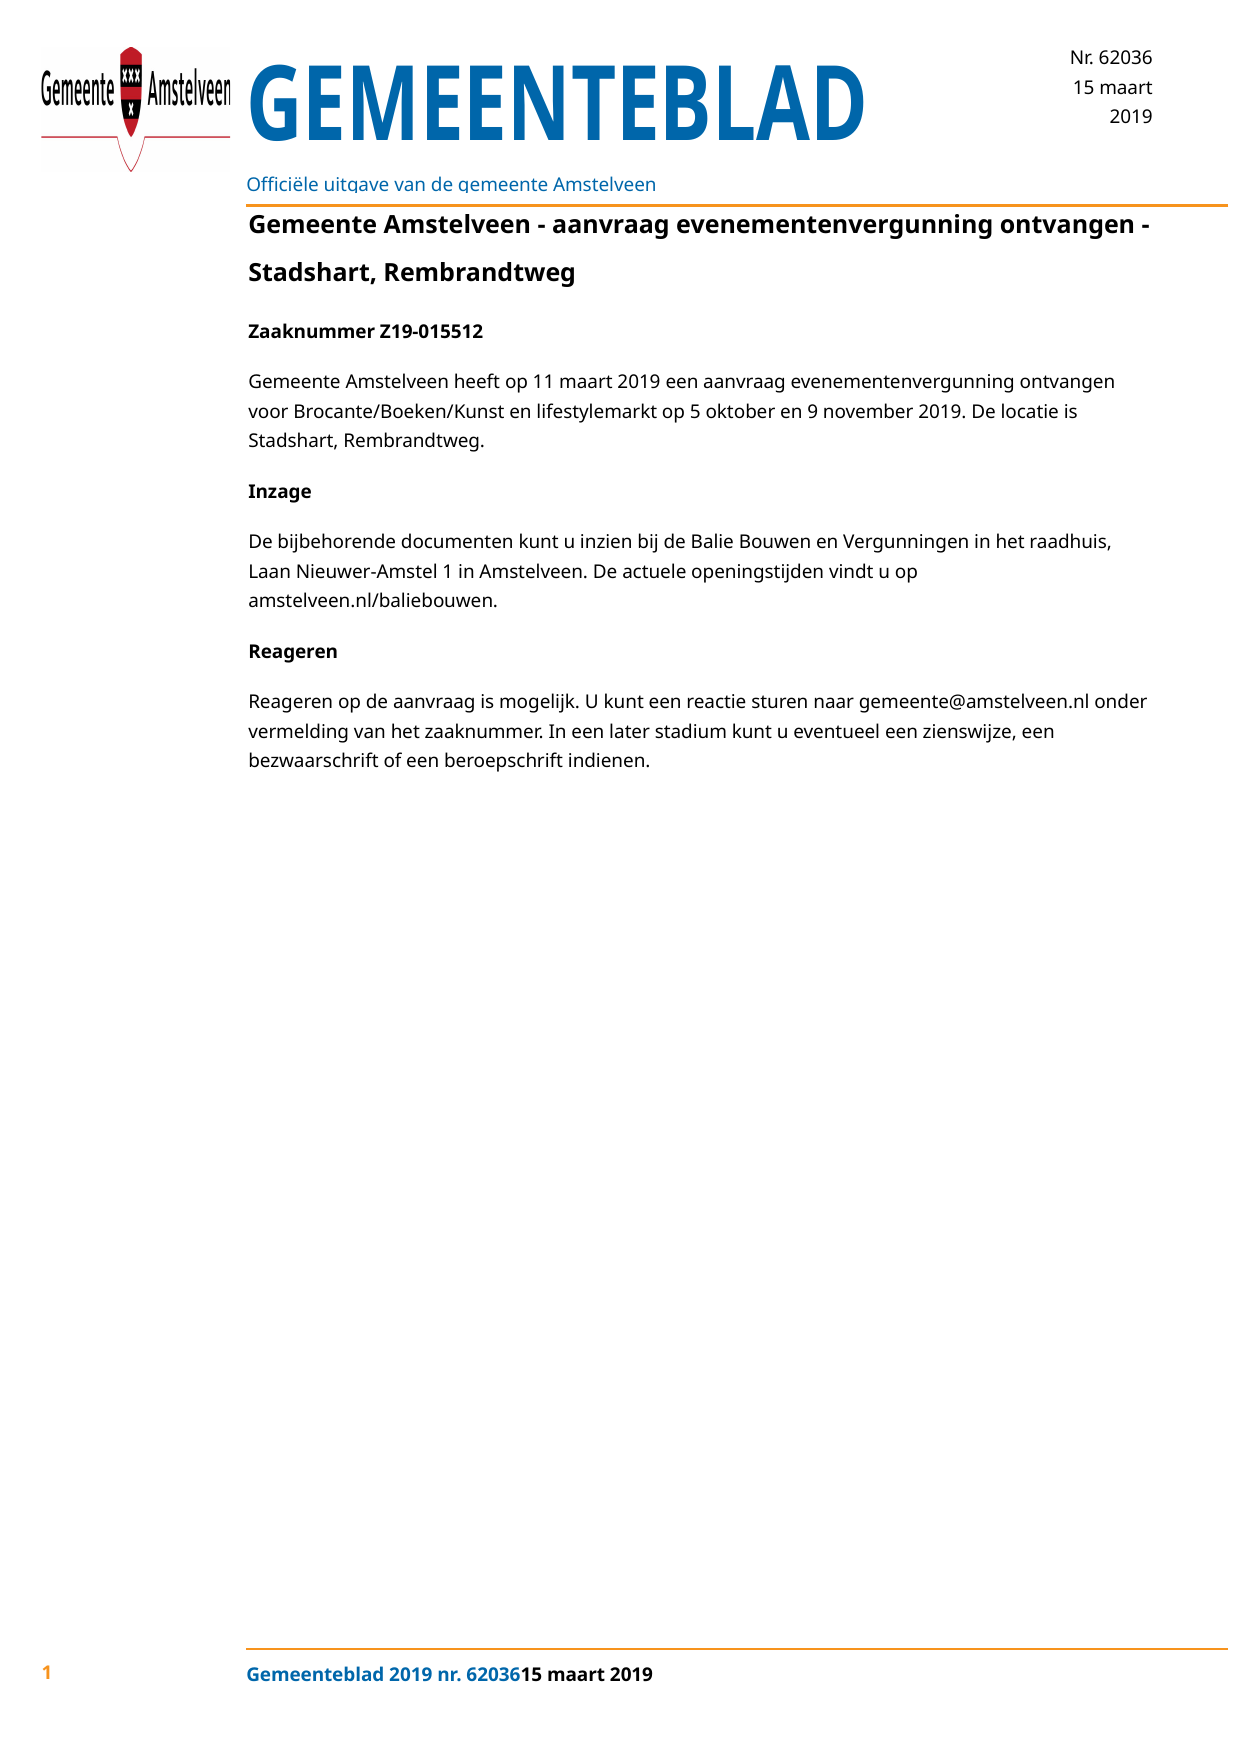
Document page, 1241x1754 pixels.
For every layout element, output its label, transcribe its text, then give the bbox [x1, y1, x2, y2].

text De bijbehorende documenten kunt u inzien bij de Balie Bouwen en Vergunningen in het raadhuis, Laan Nieuwer-Amstel 1 in Amstelveen. De actuele openingstijden vindt u op amstelveen.nl/baliebouwen. [248, 528, 1152, 613]
text Zaaknummer Z19-015512 [248, 318, 1152, 344]
text Inzage [248, 478, 1152, 504]
text Reageren [248, 638, 1152, 664]
text Gemeente Amstelveen heeft op 11 maart 2019 een aanvraag evenementenvergunning ontvangen voor Brocante/Boeken/Kunst en lifestylemarkt op 5 oktober en 9 november 2019. De locatie is Stadshart, Rembrandtweg. [248, 368, 1152, 453]
text Gemeente Amstelveen - aanvraag evenementenvergunning ontvangen - Stadshart, Rembrandtweg [248, 207, 1152, 288]
text Reageren op de aanvraag is mogelijk. U kunt een reactie sturen naar gemeente@amstelveen.nl onder vermelding van het zaaknummer. In een later stadium kunt u eventueel een zienswijze, een bezwaarschrift of een beroepschrift indienen. [248, 688, 1152, 773]
picture [41, 47, 231, 172]
